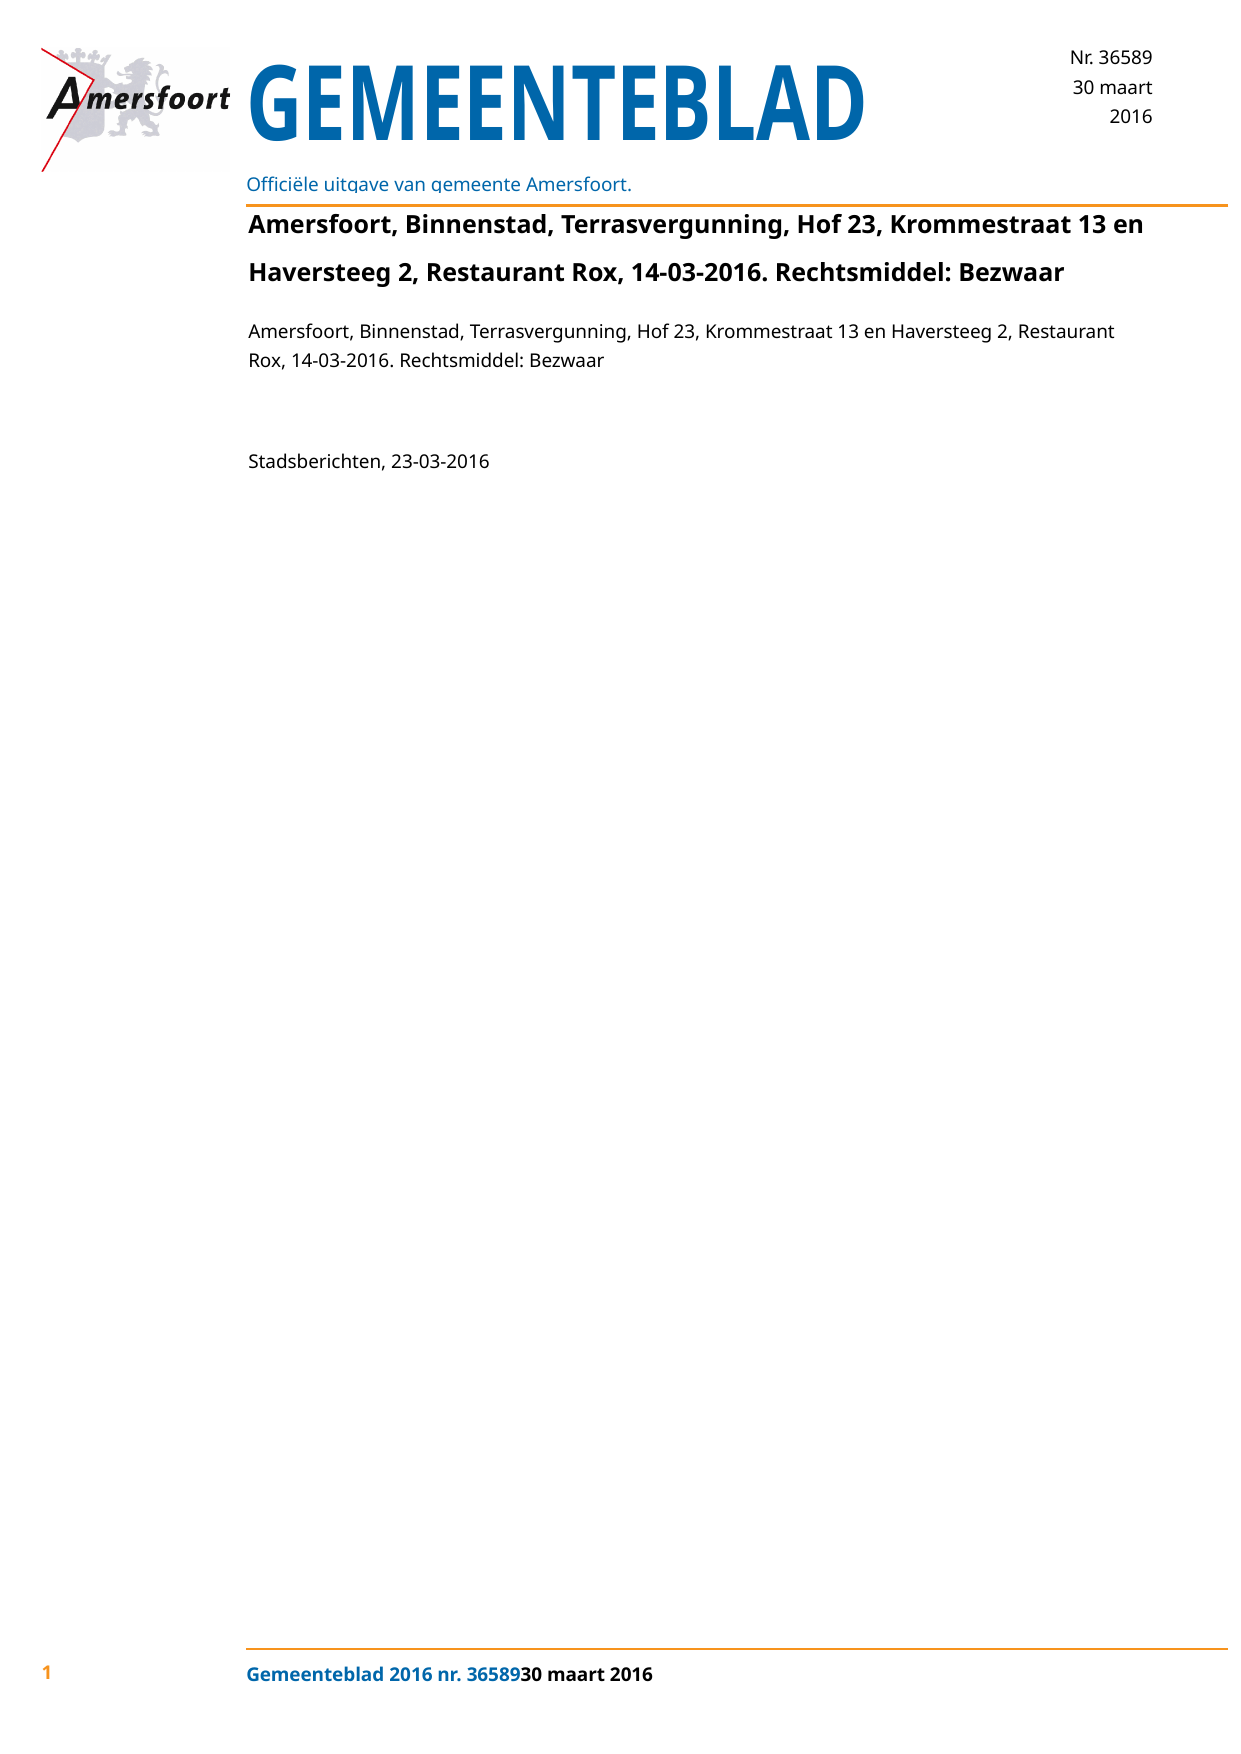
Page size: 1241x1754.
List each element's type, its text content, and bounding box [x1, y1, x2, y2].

text Stadsberichten, 23-03-2016 [248, 448, 1152, 474]
text Amersfoort, Binnenstad, Terrasvergunning, Hof 23, Krommestraat 13 en Haversteeg 2, Restaurant Rox, 14-03-2016. Rechtsmiddel: Bezwaar [248, 207, 1152, 288]
text Amersfoort, Binnenstad, Terrasvergunning, Hof 23, Krommestraat 13 en Haversteeg 2, Restaurant Rox, 14-03-2016. Rechtsmiddel: Bezwaar [248, 318, 1152, 373]
picture [41, 47, 231, 172]
